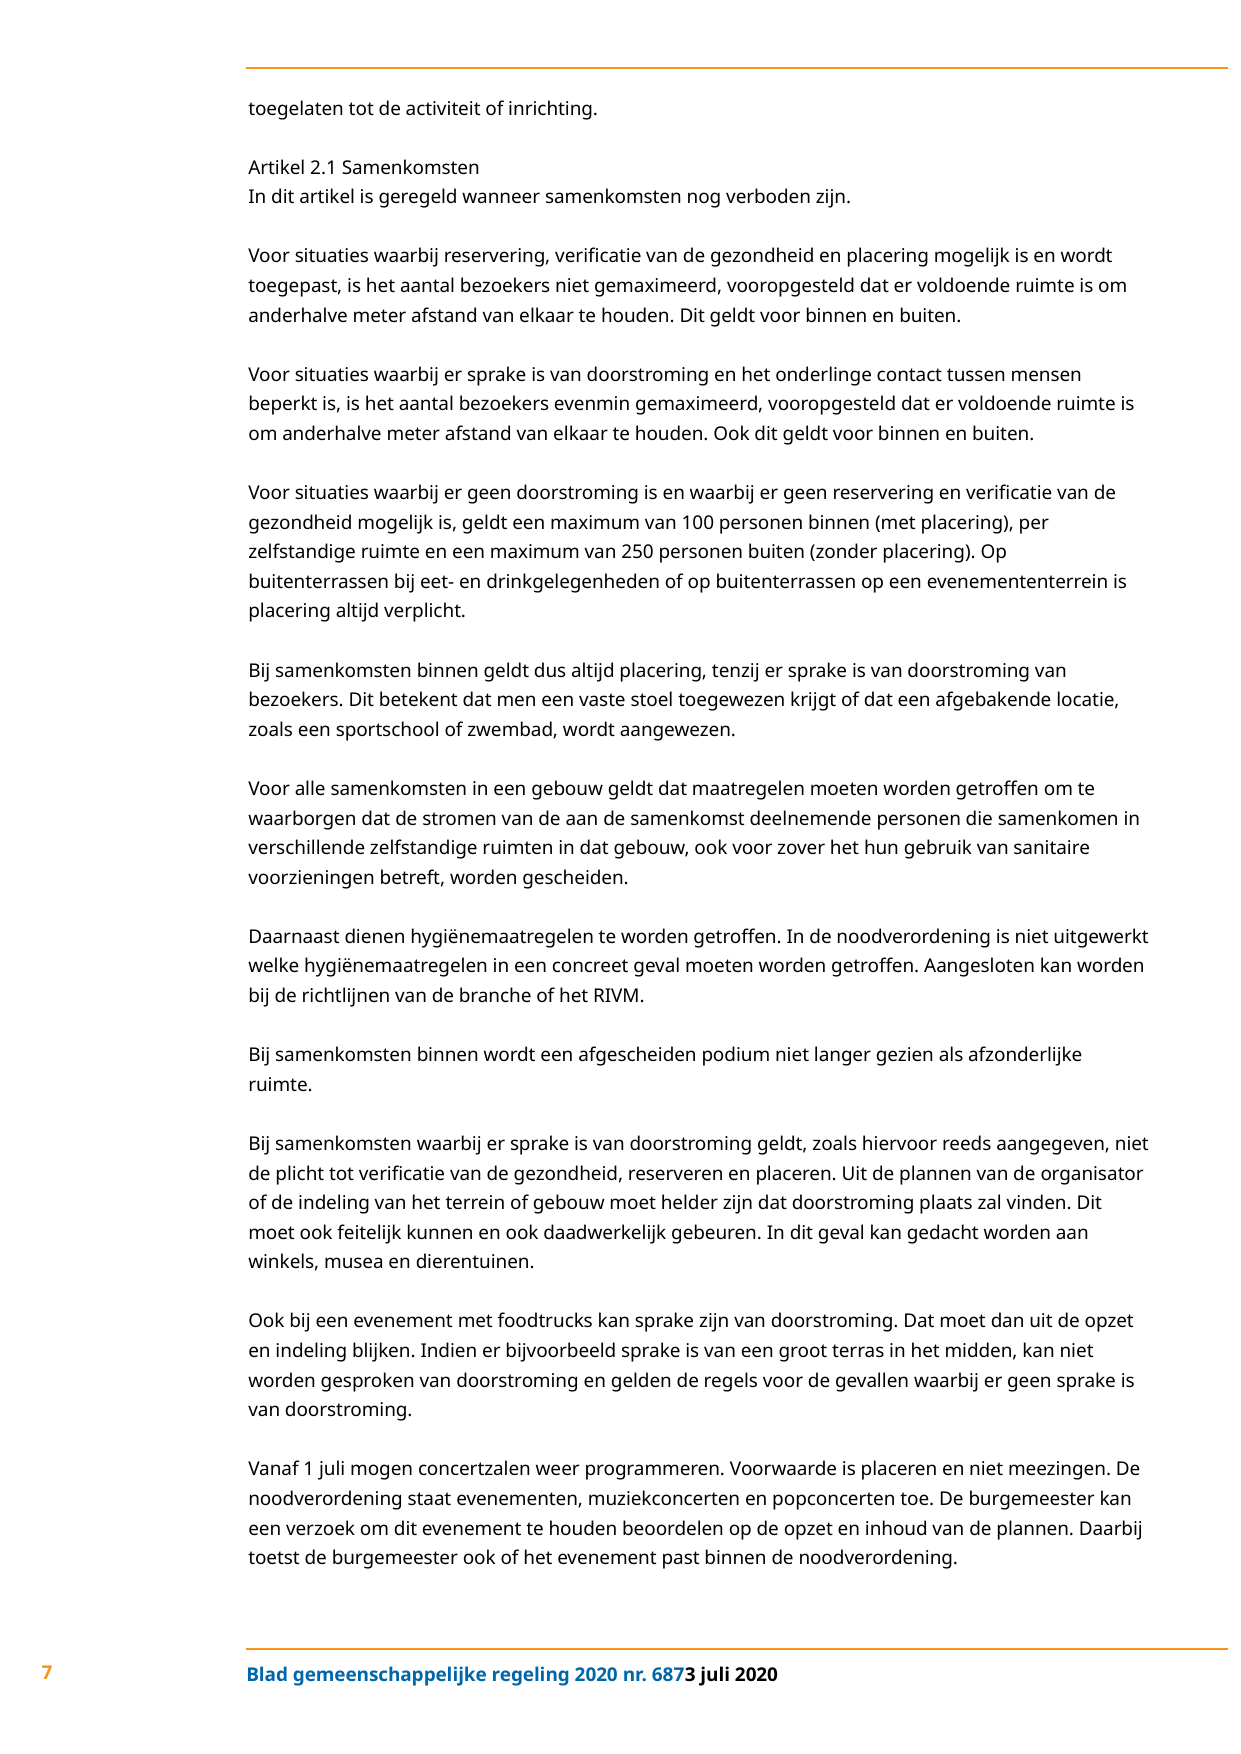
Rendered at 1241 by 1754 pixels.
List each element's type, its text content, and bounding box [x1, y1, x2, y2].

text Bij samenkomsten waarbij er sprake is van doorstroming geldt, zoals hiervoor reeds aangegeven, niet de plicht tot verificatie van de gezondheid, reserveren en placeren. Uit de plannen van de organisator of de indeling van het terrein of gebouw moet helder zijn dat doorstroming plaats zal vinden. Dit moet ook feitelijk kunnen en ook daadwerkelijk gebeuren. In dit geval kan gedacht worden aan winkels, musea en dierentuinen. [248, 1130, 1152, 1274]
text Voor situaties waarbij er geen doorstroming is en waarbij er geen reservering en verificatie van de gezondheid mogelijk is, geldt een maximum van 100 personen binnen (met placering), per zelfstandige ruimte en een maximum van 250 personen buiten (zonder placering). Op buitenterrassen bij eet- en drinkgelegenheden of op buitenterrassen op een evenemententerrein is placering altijd verplicht. [248, 479, 1152, 623]
text Vanaf 1 juli mogen concertzalen weer programmeren. Voorwaarde is placeren en niet meezingen. De noodverordening staat evenementen, muziekconcerten en popconcerten toe. De burgemeester kan een verzoek om dit evenement te houden beoordelen op de opzet en inhoud van de plannen. Daarbij toetst de burgemeester ook of het evenement past binnen de noodverordening. [248, 1456, 1152, 1570]
text Bij samenkomsten binnen wordt een afgescheiden podium niet langer gezien als afzonderlijke ruimte. [248, 1041, 1152, 1097]
text Bij samenkomsten binnen geldt dus altijd placering, tenzij er sprake is van doorstroming van bezoekers. Dit betekent dat men een vaste stoel toegewezen krijgt of dat een afgebakende locatie, zoals een sportschool of zwembad, wordt aangewezen. [248, 657, 1152, 742]
text Voor alle samenkomsten in een gebouw geldt dat maatregelen moeten worden getroffen om te waarborgen dat de stromen van de aan de samenkomst deelnemende personen die samenkomen in verschillende zelfstandige ruimten in dat gebouw, ook voor zover het hun gebruik van sanitaire voorzieningen betreft, worden gescheiden. [248, 775, 1152, 890]
text Voor situaties waarbij reservering, verificatie van de gezondheid en placering mogelijk is en wordt toegepast, is het aantal bezoekers niet gemaximeerd, vooropgesteld dat er voldoende ruimte is om anderhalve meter afstand van elkaar te houden. Dit geldt voor binnen en buiten. [248, 243, 1152, 328]
text Artikel 2.1 Samenkomsten [248, 154, 1152, 180]
text In dit artikel is geregeld wanneer samenkomsten nog verboden zijn. [248, 183, 1152, 209]
picture [41, 47, 231, 172]
text Ook bij een evenement met foodtrucks kan sprake zijn van doorstroming. Dat moet dan uit de opzet en indeling blijken. Indien er bijvoorbeeld sprake is van een groot terras in het midden, kan niet worden gesproken van doorstroming en gelden de regels voor de gevallen waarbij er geen sprake is van doorstroming. [248, 1308, 1152, 1422]
text Daarnaast dienen hygiënemaatregelen te worden getroffen. In de noodverordening is niet uitgewerkt welke hygiënemaatregelen in een concreet geval moeten worden getroffen. Aangesloten kan worden bij de richtlijnen van de branche of het RIVM. [248, 923, 1152, 1008]
text toegelaten tot de activiteit of inrichting. [248, 95, 1152, 121]
text Voor situaties waarbij er sprake is van doorstroming en het onderlinge contact tussen mensen beperkt is, is het aantal bezoekers evenmin gemaximeerd, vooropgesteld dat er voldoende ruimte is om anderhalve meter afstand van elkaar te houden. Ook dit geldt voor binnen en buiten. [248, 361, 1152, 446]
